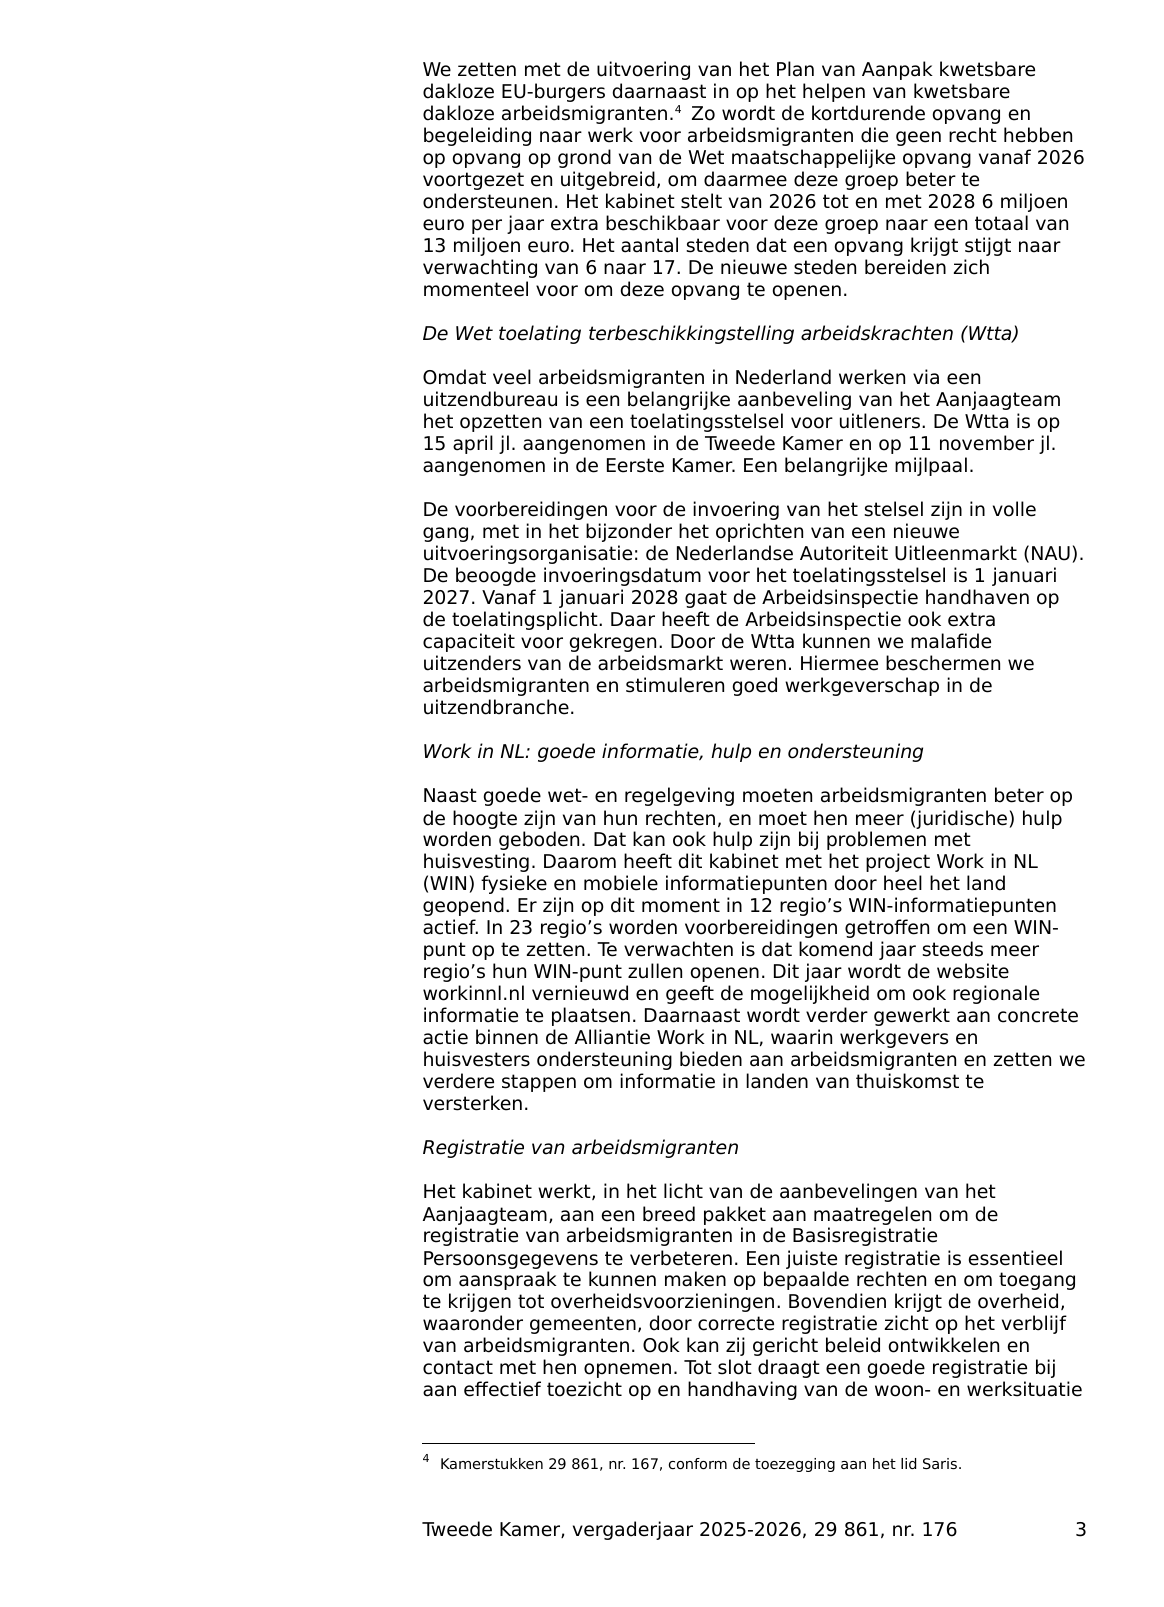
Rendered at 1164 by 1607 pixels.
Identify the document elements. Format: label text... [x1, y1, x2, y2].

text Naast goede wet- en regelgeving moeten arbeidsmigranten beter op de hoogte zijn van hun rechten, en moet hen meer (juridische) hulp worden geboden. Dat kan ook hulp zijn bij problemen met huisvesting. Daarom heeft dit kabinet met het project Work in NL (WIN) fysieke en mobiele informatiepunten door heel het land geopend. Er zijn op dit moment in 12 regio’s WIN-informatiepunten actief. In 23 regio’s worden voorbereidingen getroffen om een WIN-punt op te zetten. Te verwachten is dat komend jaar steeds meer regio’s hun WIN-punt zullen openen. Dit jaar wordt de website workinnl.nl vernieuwd en geeft de mogelijkheid om ook regionale informatie te plaatsen. Daarnaast wordt verder gewerkt aan concrete actie binnen de Alliantie Work in NL, waarin werkgevers en huisvesters ondersteuning bieden aan arbeidsmigranten en zetten we verdere stappen om informatie in landen van thuiskomst te versterken. [422, 785, 1087, 1115]
text Het kabinet werkt, in het licht van de aanbevelingen van het Aanjaagteam, aan een breed pakket aan maatregelen om de registratie van arbeidsmigranten in de Basisregistratie Persoonsgegevens te verbeteren. Een juiste registratie is essentieel om aanspraak te kunnen maken op bepaalde rechten en om toegang te krijgen tot overheidsvoorzieningen. Bovendien krijgt de overheid, waaronder gemeenten, door correcte registratie zicht op het verblijf van arbeidsmigranten. Ook kan zij gericht beleid ontwikkelen en contact met hen opnemen. Tot slot draagt een goede registratie bij aan effectief toezicht op en handhaving van de woon- en werksituatie [422, 1181, 1087, 1401]
text Omdat veel arbeidsmigranten in Nederland werken via een uitzendbureau is een belangrijke aanbeveling van het Aanjaagteam het opzetten van een toelatingsstelsel voor uitleners. De Wtta is op 15 april jl. aangenomen in de Tweede Kamer en op 11 november jl. aangenomen in de Eerste Kamer. Een belangrijke mijlpaal. [422, 367, 1087, 477]
text We zetten met de uitvoering van het Plan van Aanpak kwetsbare dakloze EU-burgers daarnaast in op het helpen van kwetsbare dakloze arbeidsmigranten. Zo wordt de kortdurende opvang en begeleiding naar werk voor arbeidsmigranten die geen recht hebben op opvang op grond van de Wet maatschappelijke opvang vanaf 2026 voortgezet en uitgebreid, om daarmee deze groep beter te ondersteunen. Het kabinet stelt van 2026 tot en met 2028 6 miljoen euro per jaar extra beschikbaar voor deze groep naar een totaal van 13 miljoen euro. Het aantal steden dat een opvang krijgt stijgt naar verwachting van 6 naar 17. De nieuwe steden bereiden zich momenteel voor om deze opvang te openen. [422, 59, 1087, 301]
subtitle Work in NL: goede informatie, hulp en ondersteuning [422, 741, 1087, 763]
subtitle Registratie van arbeidsmigranten [422, 1137, 1087, 1159]
text De voorbereidingen voor de invoering van het stelsel zijn in volle gang, met in het bijzonder het oprichten van een nieuwe uitvoeringsorganisatie: de Nederlandse Autoriteit Uitleenmarkt (NAU). De beoogde invoeringsdatum voor het toelatingsstelsel is 1 januari 2027. Vanaf 1 januari 2028 gaat de Arbeidsinspectie handhaven op de toelatingsplicht. Daar heeft de Arbeidsinspectie ook extra capaciteit voor gekregen. Door de Wtta kunnen we malafide uitzenders van de arbeidsmarkt weren. Hiermee beschermen we arbeidsmigranten en stimuleren goed werkgeverschap in de uitzendbranche. [422, 499, 1087, 719]
subtitle De Wet toelating terbeschikkingstelling arbeidskrachten (Wtta) [422, 323, 1087, 345]
text Kamerstukken 29 861, nr. 167, conform de toezegging aan het lid Saris. [422, 1452, 1087, 1474]
